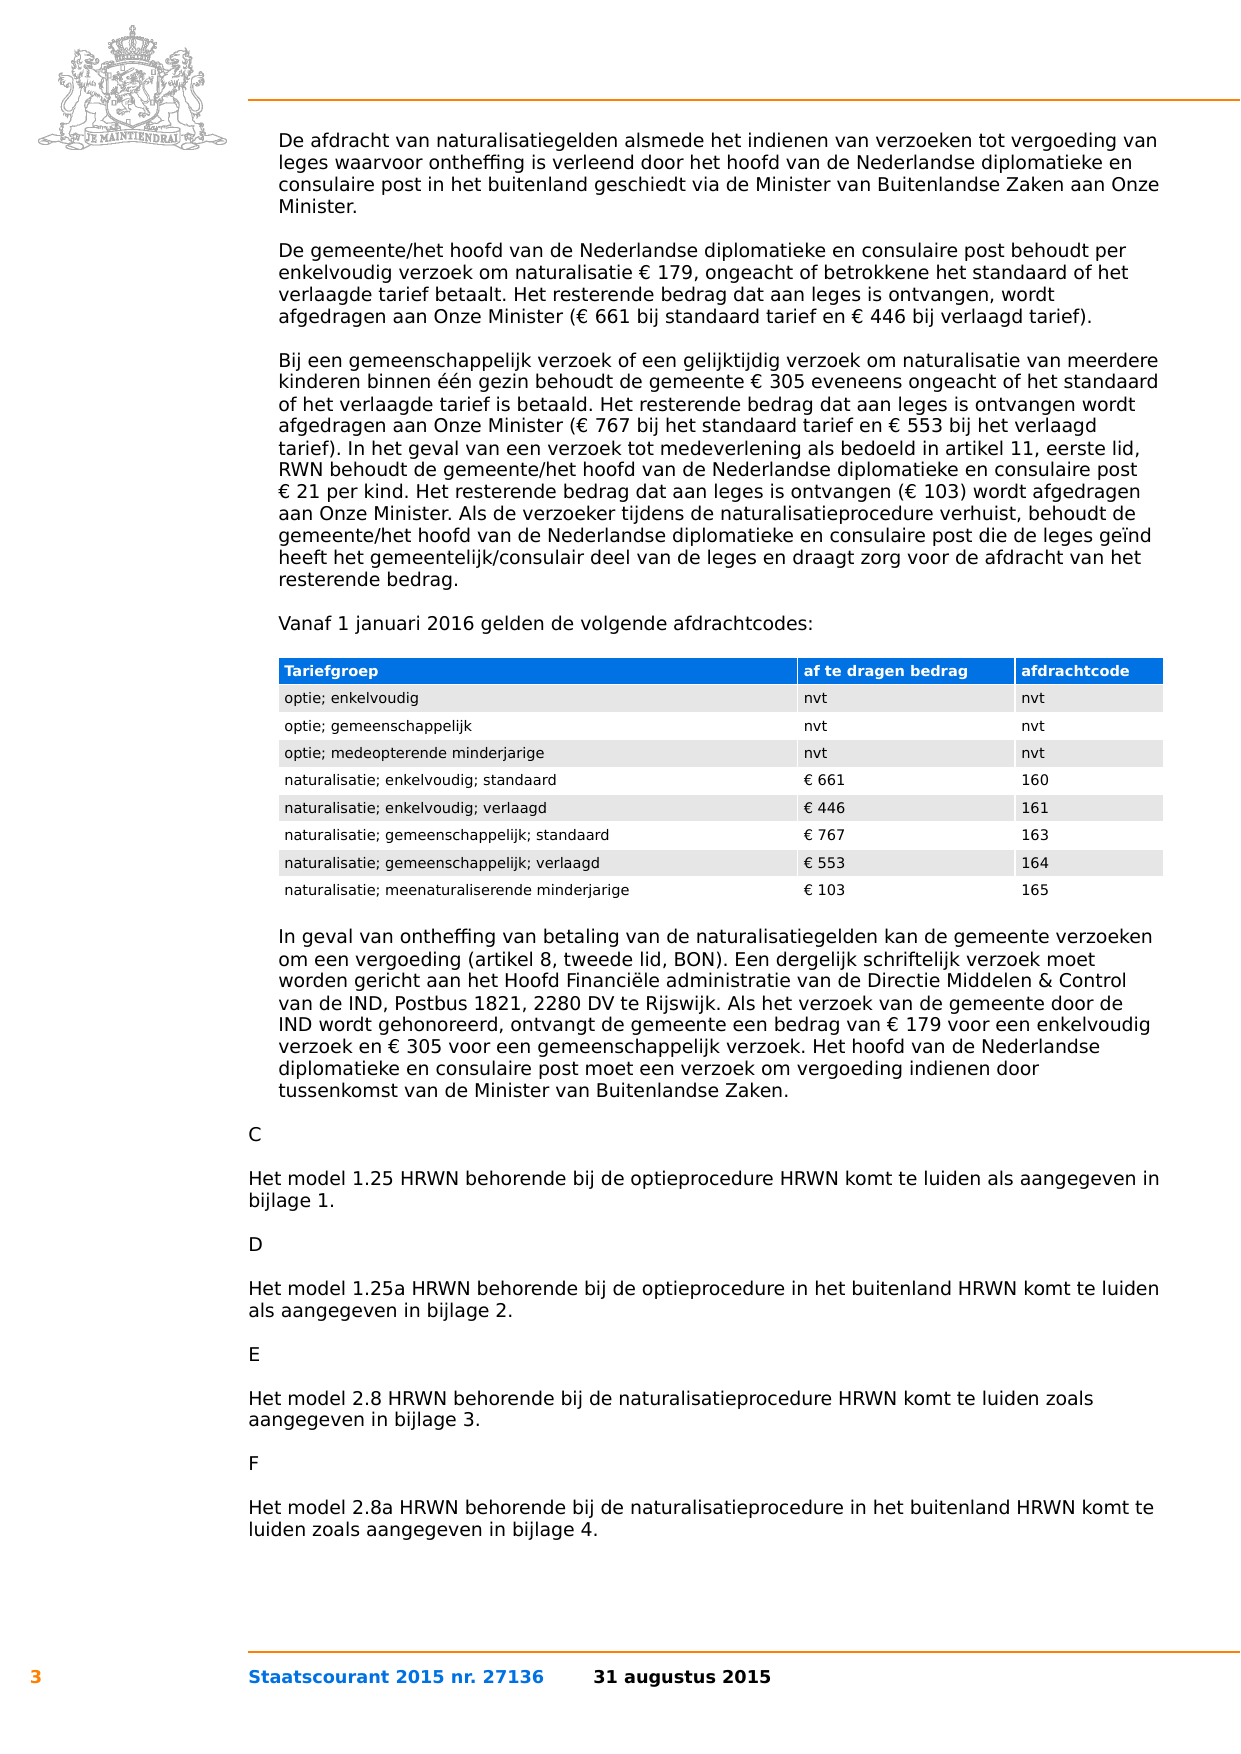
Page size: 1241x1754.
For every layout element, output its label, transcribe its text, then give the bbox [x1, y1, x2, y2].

table_cell naturalisatie; meenaturaliserende minderjarige [279, 877, 797, 903]
text Bij een gemeenschappelijk verzoek of een gelijktijdig verzoek om naturalisatie van meerdere kinderen binnen één gezin behoudt de gemeente € 305 eveneens ongeacht of het standaard of het verlaagde tarief is betaald. Het resterende bedrag dat aan leges is ontvangen wordt afgedragen aan Onze Minister (€ 767 bij het standaard tarief en € 553 bij het verlaagd tarief). In het geval van een verzoek tot medeverlening als bedoeld in artikel 11, eerste lid, RWN behoudt de gemeente/het hoofd van de Nederlandse diplomatieke en consulaire post € 21 per kind. Het resterende bedrag dat aan leges is ontvangen (€ 103) wordt afgedragen aan Onze Minister. Als de verzoeker tijdens de naturalisatieprocedure verhuist, behoudt de gemeente/het hoofd van de Nederlandse diplomatieke en consulaire post die de leges geïnd heeft het gemeentelijk/consulair deel van de leges en draagt zorg voor de afdracht van het resterende bedrag. [278, 349, 1163, 591]
table_cell 165 [1016, 877, 1163, 903]
table_cell naturalisatie; enkelvoudig; standaard [279, 768, 797, 794]
table_cell nvt [1016, 713, 1163, 739]
table_cell € 553 [798, 850, 1014, 876]
table_cell € 767 [798, 823, 1014, 849]
table_cell nvt [1016, 740, 1163, 767]
table_cell € 661 [798, 768, 1014, 794]
text Het model 2.8a HRWN behorende bij de naturalisatieprocedure in het buitenland HRWN komt te luiden zoals aangegeven in bijlage 4. [248, 1497, 1163, 1541]
table_cell € 103 [798, 877, 1014, 903]
text F [248, 1453, 1163, 1475]
table_cell nvt [798, 713, 1014, 739]
table_cell optie; gemeenschappelijk [279, 713, 797, 739]
table_cell naturalisatie; gemeenschappelijk; standaard [279, 823, 797, 849]
text C [248, 1124, 1163, 1146]
text De gemeente/het hoofd van de Nederlandse diplomatieke en consulaire post behoudt per enkelvoudig verzoek om naturalisatie € 179, ongeacht of betrokkene het standaard of het verlaagde tarief betaalt. Het resterende bedrag dat aan leges is ontvangen, wordt afgedragen aan Onze Minister (€ 661 bij standaard tarief en € 446 bij verlaagd tarief). [278, 240, 1163, 328]
table_header afdrachtcode [1016, 658, 1163, 684]
table_cell 163 [1016, 823, 1163, 849]
table_cell 161 [1016, 795, 1163, 821]
table_header af te dragen bedrag [798, 658, 1014, 684]
table_cell optie; medeopterende minderjarige [279, 740, 797, 767]
text Het model 1.25 HRWN behorende bij de optieprocedure HRWN komt te luiden als aangegeven in bijlage 1. [248, 1168, 1163, 1212]
text Het model 2.8 HRWN behorende bij de naturalisatieprocedure HRWN komt te luiden zoals aangegeven in bijlage 3. [248, 1387, 1163, 1431]
text E [248, 1343, 1163, 1366]
text In geval van ontheffing van betaling van de naturalisatiegelden kan de gemeente verzoeken om een vergoeding (artikel 8, tweede lid, BON). Een dergelijk schriftelijk verzoek moet worden gericht aan het Hoofd Financiële administratie van de Directie Middelen & Control van de IND, Postbus 1821, 2280 DV te Rijswijk. Als het verzoek van de gemeente door de IND wordt gehonoreerd, ontvangt de gemeente een bedrag van € 179 voor een enkelvoudig verzoek en € 305 voor een gemeenschappelijk verzoek. Het hoofd van de Nederlandse diplomatieke en consulaire post moet een verzoek om vergoeding indienen door tussenkomst van de Minister van Buitenlandse Zaken. [278, 926, 1163, 1102]
text Vanaf 1 januari 2016 gelden de volgende afdrachtcodes: [278, 613, 1163, 635]
table_cell naturalisatie; enkelvoudig; verlaagd [279, 795, 797, 821]
table_cell nvt [798, 685, 1014, 712]
text Het model 1.25a HRWN behorende bij de optieprocedure in het buitenland HRWN komt te luiden als aangegeven in bijlage 2. [248, 1278, 1163, 1322]
picture [38, 25, 227, 150]
table_cell 164 [1016, 850, 1163, 876]
table_header Tariefgroep [279, 658, 797, 684]
table_cell 160 [1016, 768, 1163, 794]
table_cell nvt [798, 740, 1014, 767]
text D [248, 1234, 1163, 1256]
text De afdracht van naturalisatiegelden alsmede het indienen van verzoeken tot vergoeding van leges waarvoor ontheffing is verleend door het hoofd van de Nederlandse diplomatieke en consulaire post in het buitenland geschiedt via de Minister van Buitenlandse Zaken aan Onze Minister. [278, 130, 1163, 218]
table_cell naturalisatie; gemeenschappelijk; verlaagd [279, 850, 797, 876]
table_cell nvt [1016, 685, 1163, 712]
table_cell € 446 [798, 795, 1014, 821]
table_cell optie; enkelvoudig [279, 685, 797, 712]
